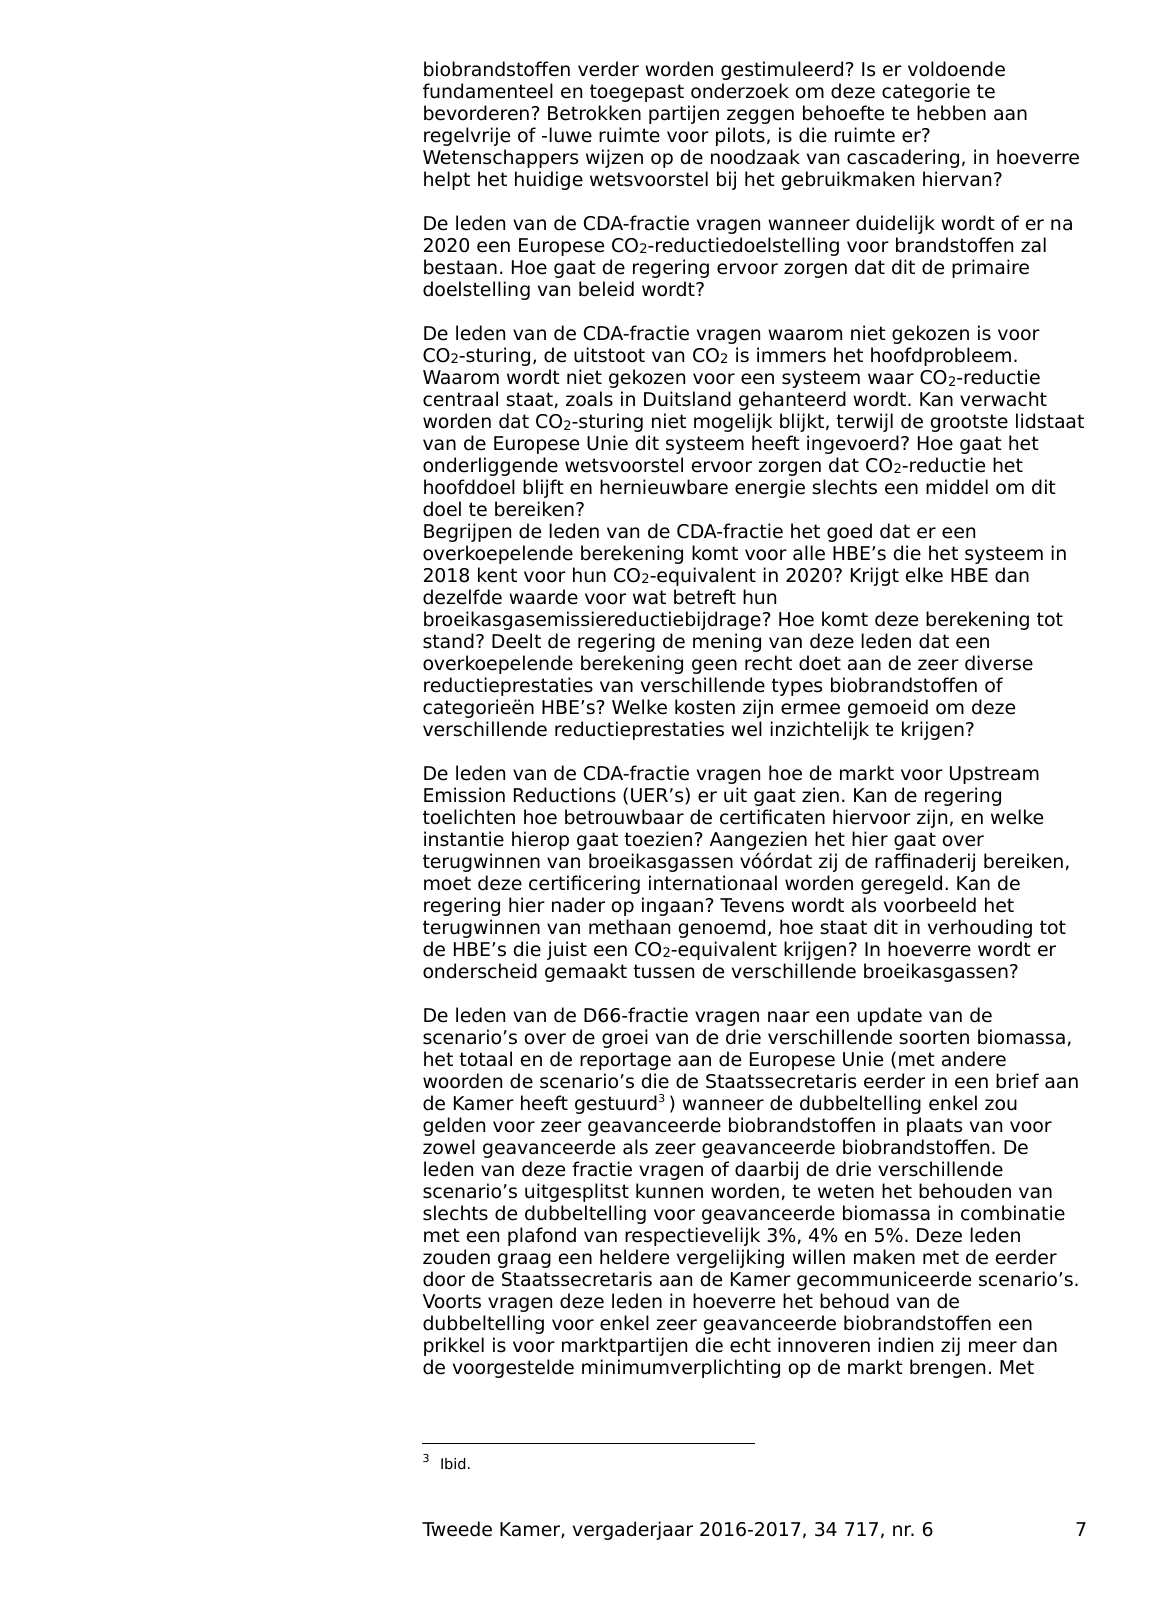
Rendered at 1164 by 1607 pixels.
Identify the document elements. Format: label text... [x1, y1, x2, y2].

text De leden van de CDA-fractie vragen waarom niet gekozen is voor CO2-sturing, de uitstoot van CO2 is immers het hoofdprobleem. Waarom wordt niet gekozen voor een systeem waar CO2-reductie centraal staat, zoals in Duitsland gehanteerd wordt. Kan verwacht worden dat CO2-sturing niet mogelijk blijkt, terwijl de grootste lidstaat van de Europese Unie dit systeem heeft ingevoerd? Hoe gaat het onderliggende wetsvoorstel ervoor zorgen dat CO2-reductie het hoofddoel blijft en hernieuwbare energie slechts een middel om dit doel te bereiken? [422, 323, 1087, 521]
text De leden van de CDA-fractie vragen hoe de markt voor Upstream Emission Reductions (UER’s) er uit gaat zien. Kan de regering toelichten hoe betrouwbaar de certificaten hiervoor zijn, en welke instantie hierop gaat toezien? Aangezien het hier gaat over terugwinnen van broeikasgassen vóórdat zij de raffinaderij bereiken, moet deze certificering internationaal worden geregeld. Kan de regering hier nader op ingaan? Tevens wordt als voorbeeld het terugwinnen van methaan genoemd, hoe staat dit in verhouding tot de HBE’s die juist een CO2-equivalent krijgen? In hoeverre wordt er onderscheid gemaakt tussen de verschillende broeikasgassen? [422, 763, 1087, 983]
text De leden van de CDA-fractie vragen wanneer duidelijk wordt of er na 2020 een Europese CO2-reductiedoelstelling voor brandstoffen zal bestaan. Hoe gaat de regering ervoor zorgen dat dit de primaire doelstelling van beleid wordt? [422, 213, 1087, 301]
text Begrijpen de leden van de CDA-fractie het goed dat er een overkoepelende berekening komt voor alle HBE’s die het systeem in 2018 kent voor hun CO2-equivalent in 2020? Krijgt elke HBE dan dezelfde waarde voor wat betreft hun broeikasgasemissiereductiebijdrage? Hoe komt deze berekening tot stand? Deelt de regering de mening van deze leden dat een overkoepelende berekening geen recht doet aan de zeer diverse reductieprestaties van verschillende types biobrandstoffen of categorieën HBE’s? Welke kosten zijn ermee gemoeid om deze verschillende reductieprestaties wel inzichtelijk te krijgen? [422, 521, 1087, 741]
text Ibid. [422, 1452, 1087, 1474]
text biobrandstoffen verder worden gestimuleerd? Is er voldoende fundamenteel en toegepast onderzoek om deze categorie te bevorderen? Betrokken partijen zeggen behoefte te hebben aan regelvrije of -luwe ruimte voor pilots, is die ruimte er? Wetenschappers wijzen op de noodzaak van cascadering, in hoeverre helpt het huidige wetsvoorstel bij het gebruikmaken hiervan? [422, 59, 1087, 191]
text De leden van de D66-fractie vragen naar een update van de scenario’s over de groei van de drie verschillende soorten biomassa, het totaal en de reportage aan de Europese Unie (met andere woorden de scenario’s die de Staatssecretaris eerder in een brief aan de Kamer heeft gestuurd) wanneer de dubbeltelling enkel zou gelden voor zeer geavanceerde biobrandstoffen in plaats van voor zowel geavanceerde als zeer geavanceerde biobrandstoffen. De leden van deze fractie vragen of daarbij de drie verschillende scenario’s uitgesplitst kunnen worden, te weten het behouden van slechts de dubbeltelling voor geavanceerde biomassa in combinatie met een plafond van respectievelijk 3%, 4% en 5%. Deze leden zouden graag een heldere vergelijking willen maken met de eerder door de Staatssecretaris aan de Kamer gecommuniceerde scenario’s. Voorts vragen deze leden in hoeverre het behoud van de dubbeltelling voor enkel zeer geavanceerde biobrandstoffen een prikkel is voor marktpartijen die echt innoveren indien zij meer dan de voorgestelde minimumverplichting op de markt brengen. Met [422, 1005, 1087, 1379]
